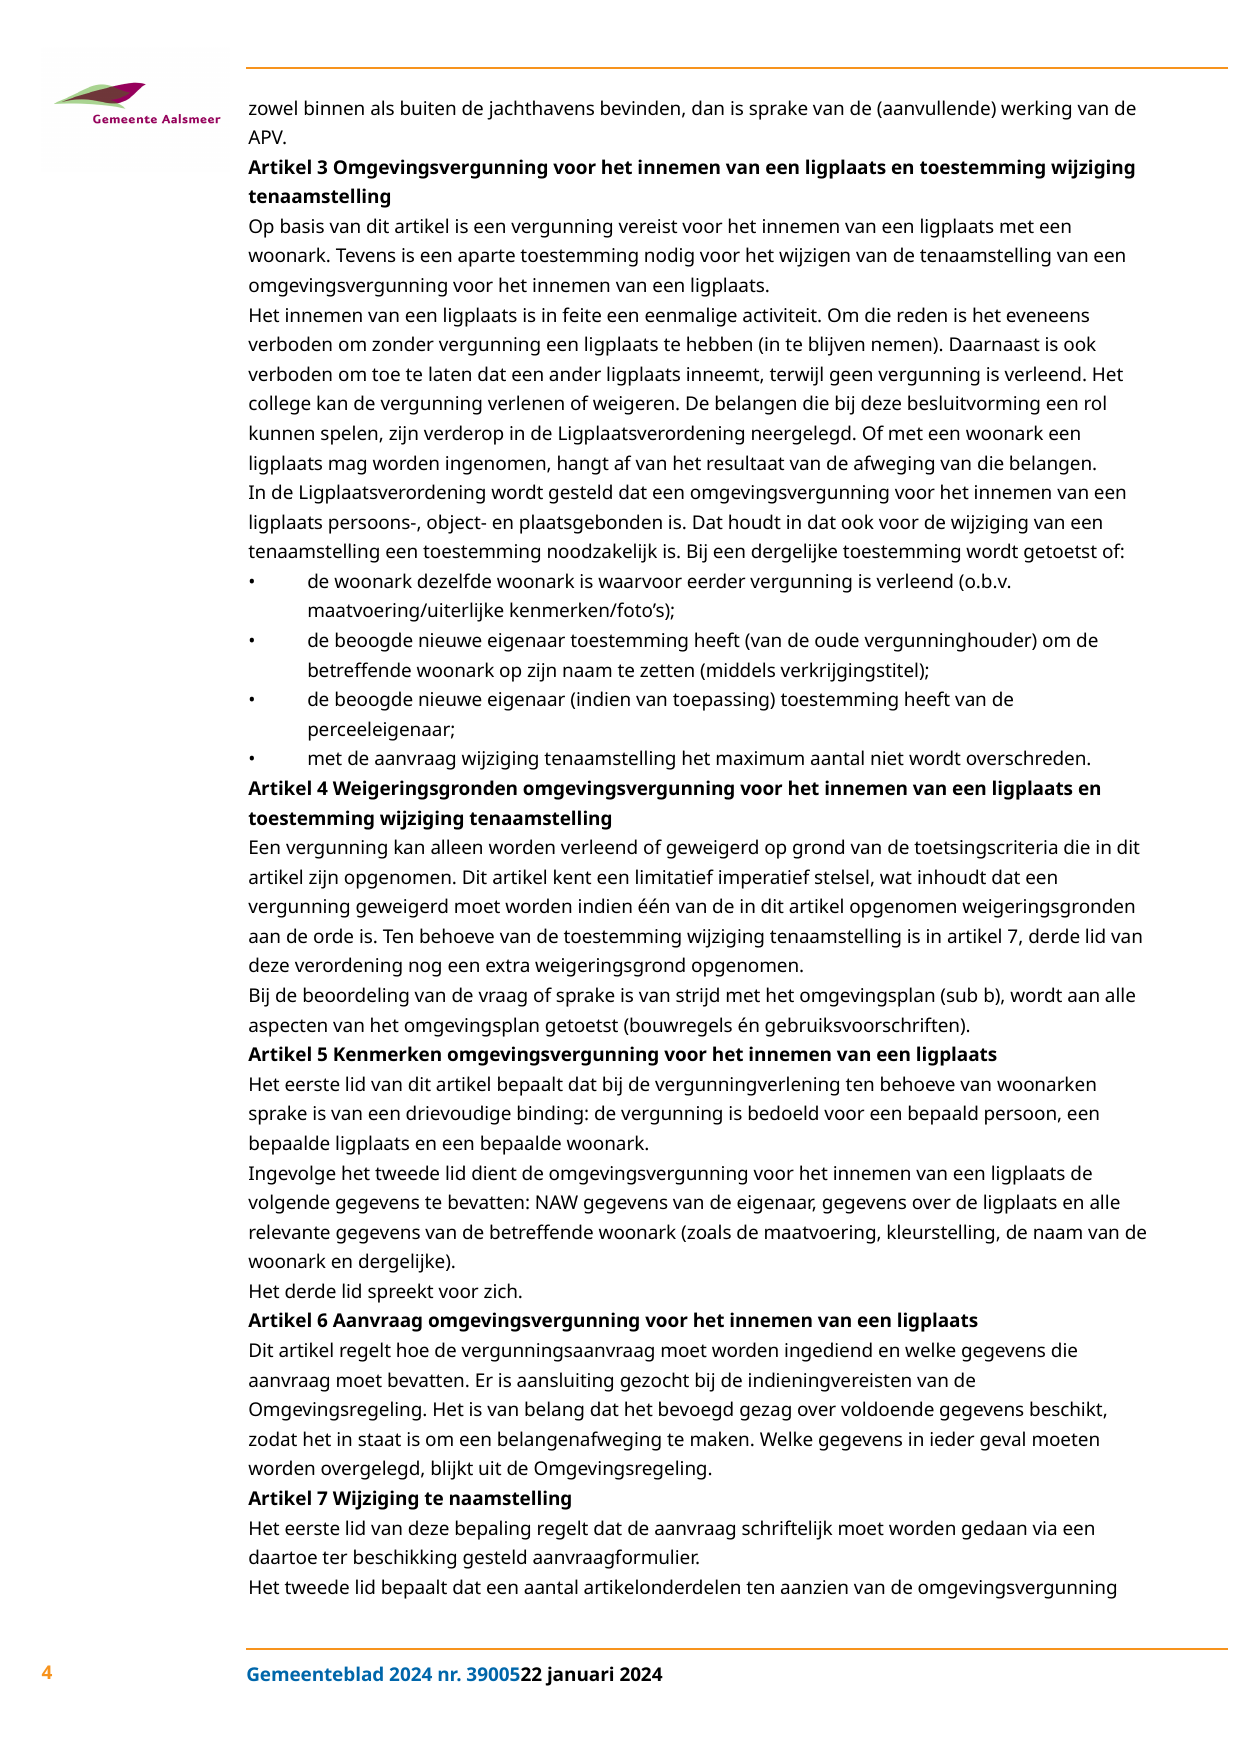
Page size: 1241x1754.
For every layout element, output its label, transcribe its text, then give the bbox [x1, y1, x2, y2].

text Het eerste lid van deze bepaling regelt dat de aanvraag schriftelijk moet worden gedaan via een daartoe ter beschikking gesteld aanvraagformulier. [248, 1515, 1152, 1570]
list de beoogde nieuwe eigenaar (indien van toepassing) toestemming heeft van de perceeleigenaar; [248, 686, 1152, 742]
text Artikel 7 Wijziging te naamstelling [248, 1485, 1152, 1511]
text Het derde lid spreekt voor zich. [248, 1278, 1152, 1304]
text Bij de beoordeling van de vraag of sprake is van strijd met het omgevingsplan (sub b), wordt aan alle aspecten van het omgevingsplan getoetst (bouwregels én gebruiksvoorschriften). [248, 982, 1152, 1038]
text Artikel 6 Aanvraag omgevingsvergunning voor het innemen van een ligplaats [248, 1308, 1152, 1333]
text Het innemen van een ligplaats is in feite een eenmalige activiteit. Om die reden is het eveneens verboden om zonder vergunning een ligplaats te hebben (in te blijven nemen). Daarnaast is ook verboden om toe te laten dat een ander ligplaats inneemt, terwijl geen vergunning is verleend. Het college kan de vergunning verlenen of weigeren. De belangen die bij deze besluitvorming een rol kunnen spelen, zijn verderop in de Ligplaatsverordening neergelegd. Of met een woonark een ligplaats mag worden ingenomen, hangt af van het resultaat van de afweging van die belangen. [248, 302, 1152, 476]
text Een vergunning kan alleen worden verleend of geweigerd op grond van de toetsingscriteria die in dit artikel zijn opgenomen. Dit artikel kent een limitatief imperatief stelsel, wat inhoudt dat een vergunning geweigerd moet worden indien één van de in dit artikel opgenomen weigeringsgronden aan de orde is. Ten behoeve van de toestemming wijziging tenaamstelling is in artikel 7, derde lid van deze verordening nog een extra weigeringsgrond opgenomen. [248, 834, 1152, 978]
text Ingevolge het tweede lid dient de omgevingsvergunning voor het innemen van een ligplaats de volgende gegevens te bevatten: NAW gegevens van de eigenaar, gegevens over de ligplaats en alle relevante gegevens van de betreffende woonark (zoals de maatvoering, kleurstelling, de naam van de woonark en dergelijke). [248, 1160, 1152, 1274]
text Het eerste lid van dit artikel bepaalt dat bij de vergunningverlening ten behoeve van woonarken sprake is van een drievoudige binding: de vergunning is bedoeld voor een bepaald persoon, een bepaalde ligplaats en een bepaalde woonark. [248, 1071, 1152, 1156]
text Op basis van dit artikel is een vergunning vereist voor het innemen van een ligplaats met een woonark. Tevens is een aparte toestemming nodig voor het wijzigen van de tenaamstelling van een omgevingsvergunning voor het innemen van een ligplaats. [248, 213, 1152, 298]
text Het tweede lid bepaalt dat een aantal artikelonderdelen ten aanzien van de omgevingsvergunning [248, 1574, 1152, 1600]
picture [41, 47, 231, 172]
list met de aanvraag wijziging tenaamstelling het maximum aantal niet wordt overschreden. [248, 746, 1152, 771]
list de beoogde nieuwe eigenaar toestemming heeft (van de oude vergunninghouder) om de betreffende woonark op zijn naam te zetten (middels verkrijgingstitel); [248, 627, 1152, 683]
list de woonark dezelfde woonark is waarvoor eerder vergunning is verleend (o.b.v. maatvoering/uiterlijke kenmerken/foto’s); [248, 568, 1152, 623]
text Artikel 4 Weigeringsgronden omgevingsvergunning voor het innemen van een ligplaats en toestemming wijziging tenaamstelling [248, 775, 1152, 831]
text zowel binnen als buiten de jachthavens bevinden, dan is sprake van de (aanvullende) werking van de APV. [248, 95, 1152, 150]
text Artikel 5 Kenmerken omgevingsvergunning voor het innemen van een ligplaats [248, 1041, 1152, 1067]
text Artikel 3 Omgevingsvergunning voor het innemen van een ligplaats en toestemming wijziging tenaamstelling [248, 154, 1152, 209]
text In de Ligplaatsverordening wordt gesteld dat een omgevingsvergunning voor het innemen van een ligplaats persoons-, object- en plaatsgebonden is. Dat houdt in dat ook voor de wijziging van een tenaamstelling een toestemming noodzakelijk is. Bij een dergelijke toestemming wordt getoetst of: [248, 479, 1152, 564]
text Dit artikel regelt hoe de vergunningsaanvraag moet worden ingediend en welke gegevens die aanvraag moet bevatten. Er is aansluiting gezocht bij de indieningvereisten van de Omgevingsregeling. Het is van belang dat het bevoegd gezag over voldoende gegevens beschikt, zodat het in staat is om een belangenafweging te maken. Welke gegevens in ieder geval moeten worden overgelegd, blijkt uit de Omgevingsregeling. [248, 1337, 1152, 1481]
